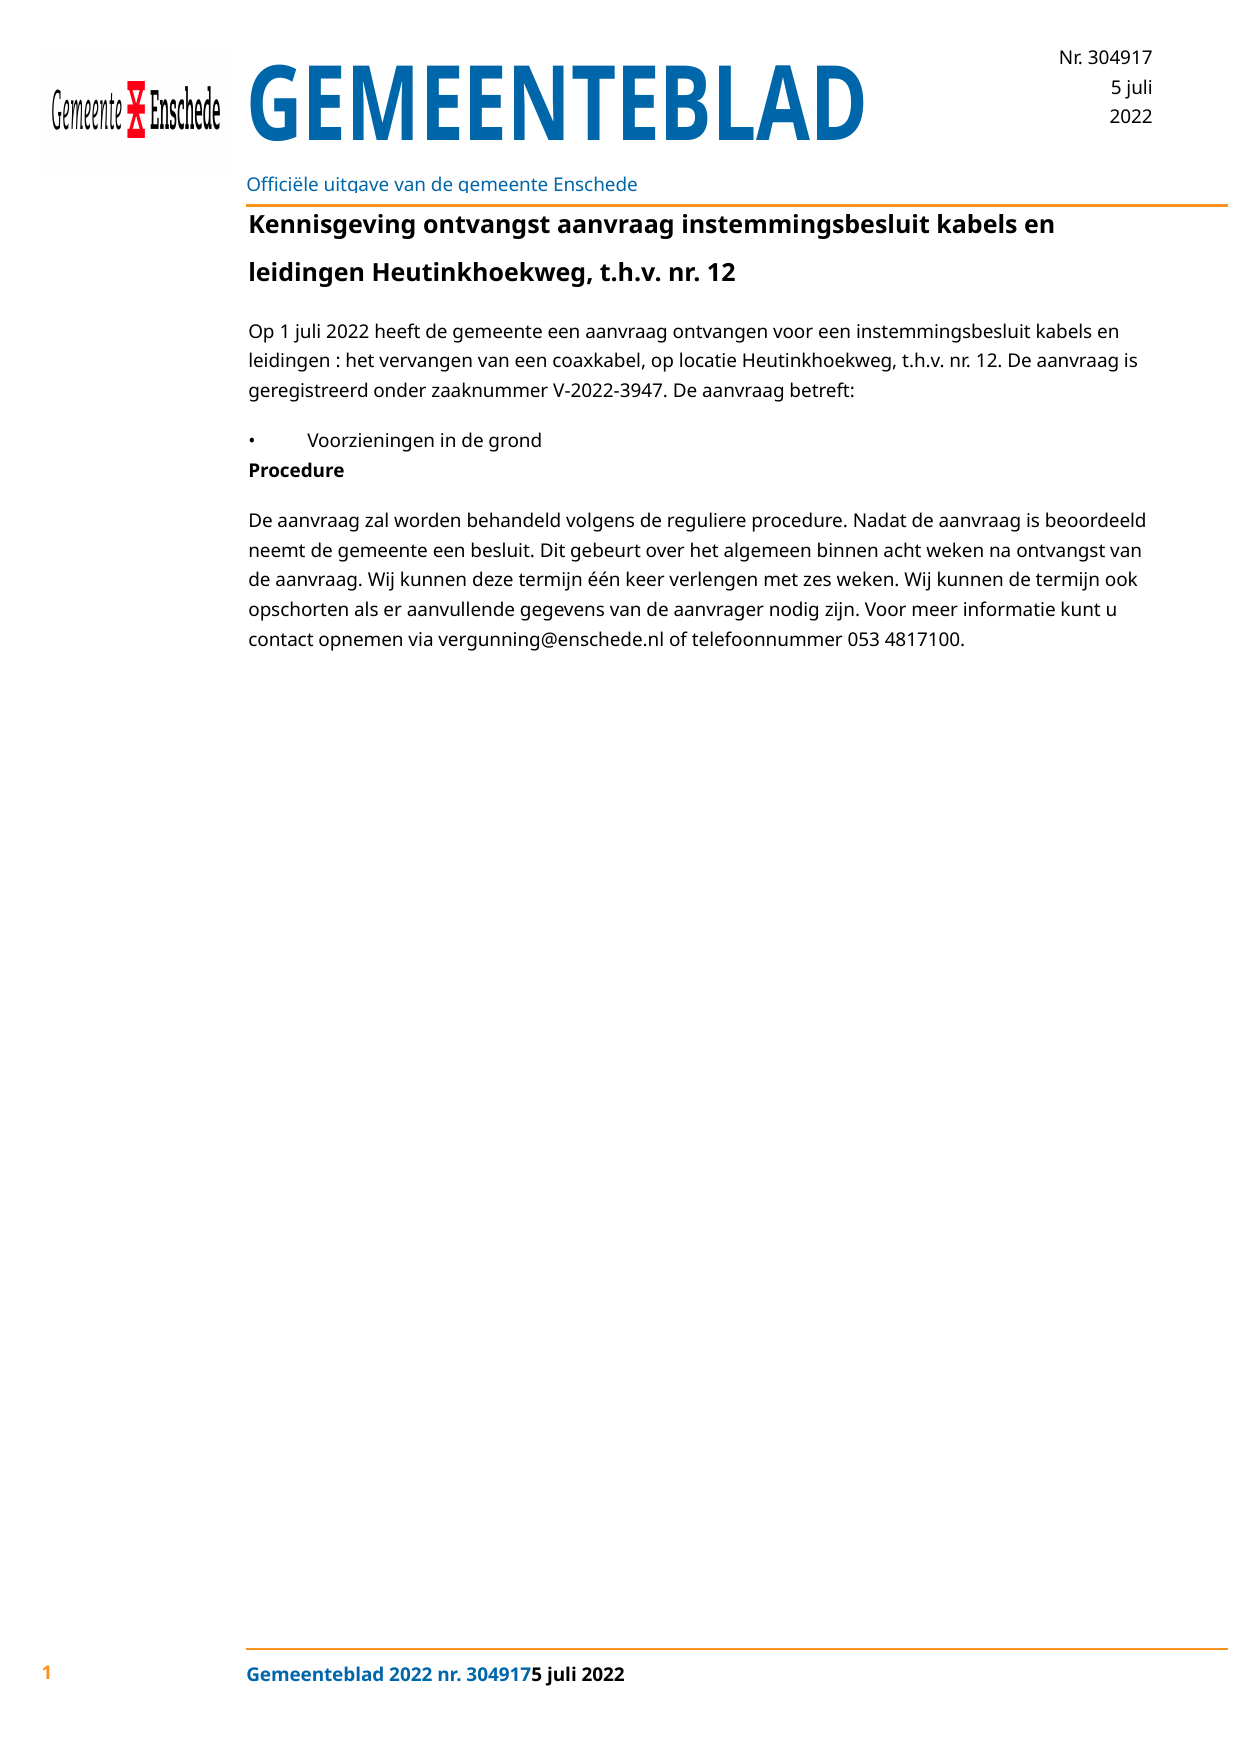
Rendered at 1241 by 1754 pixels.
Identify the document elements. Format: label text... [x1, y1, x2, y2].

text De aanvraag zal worden behandeld volgens de reguliere procedure. Nadat de aanvraag is beoordeeld neemt de gemeente een besluit. Dit gebeurt over het algemeen binnen acht weken na ontvangst van de aanvraag. Wij kunnen deze termijn één keer verlengen met zes weken. Wij kunnen de termijn ook opschorten als er aanvullende gegevens van de aanvrager nodig zijn. Voor meer informatie kunt u contact opnemen via vergunning@enschede.nl of telefoonnummer 053 4817100. [248, 507, 1152, 652]
text Procedure [248, 457, 1152, 483]
list Voorzieningen in de grond [248, 427, 1152, 453]
text Kennisgeving ontvangst aanvraag instemmingsbesluit kabels en leidingen Heutinkhoekweg, t.h.v. nr. 12 [248, 207, 1152, 288]
picture [41, 47, 231, 172]
text Op 1 juli 2022 heeft de gemeente een aanvraag ontvangen voor een instemmingsbesluit kabels en leidingen : het vervangen van een coaxkabel, op locatie Heutinkhoekweg, t.h.v. nr. 12. De aanvraag is geregistreerd onder zaaknummer V-2022-3947. De aanvraag betreft: [248, 318, 1152, 403]
